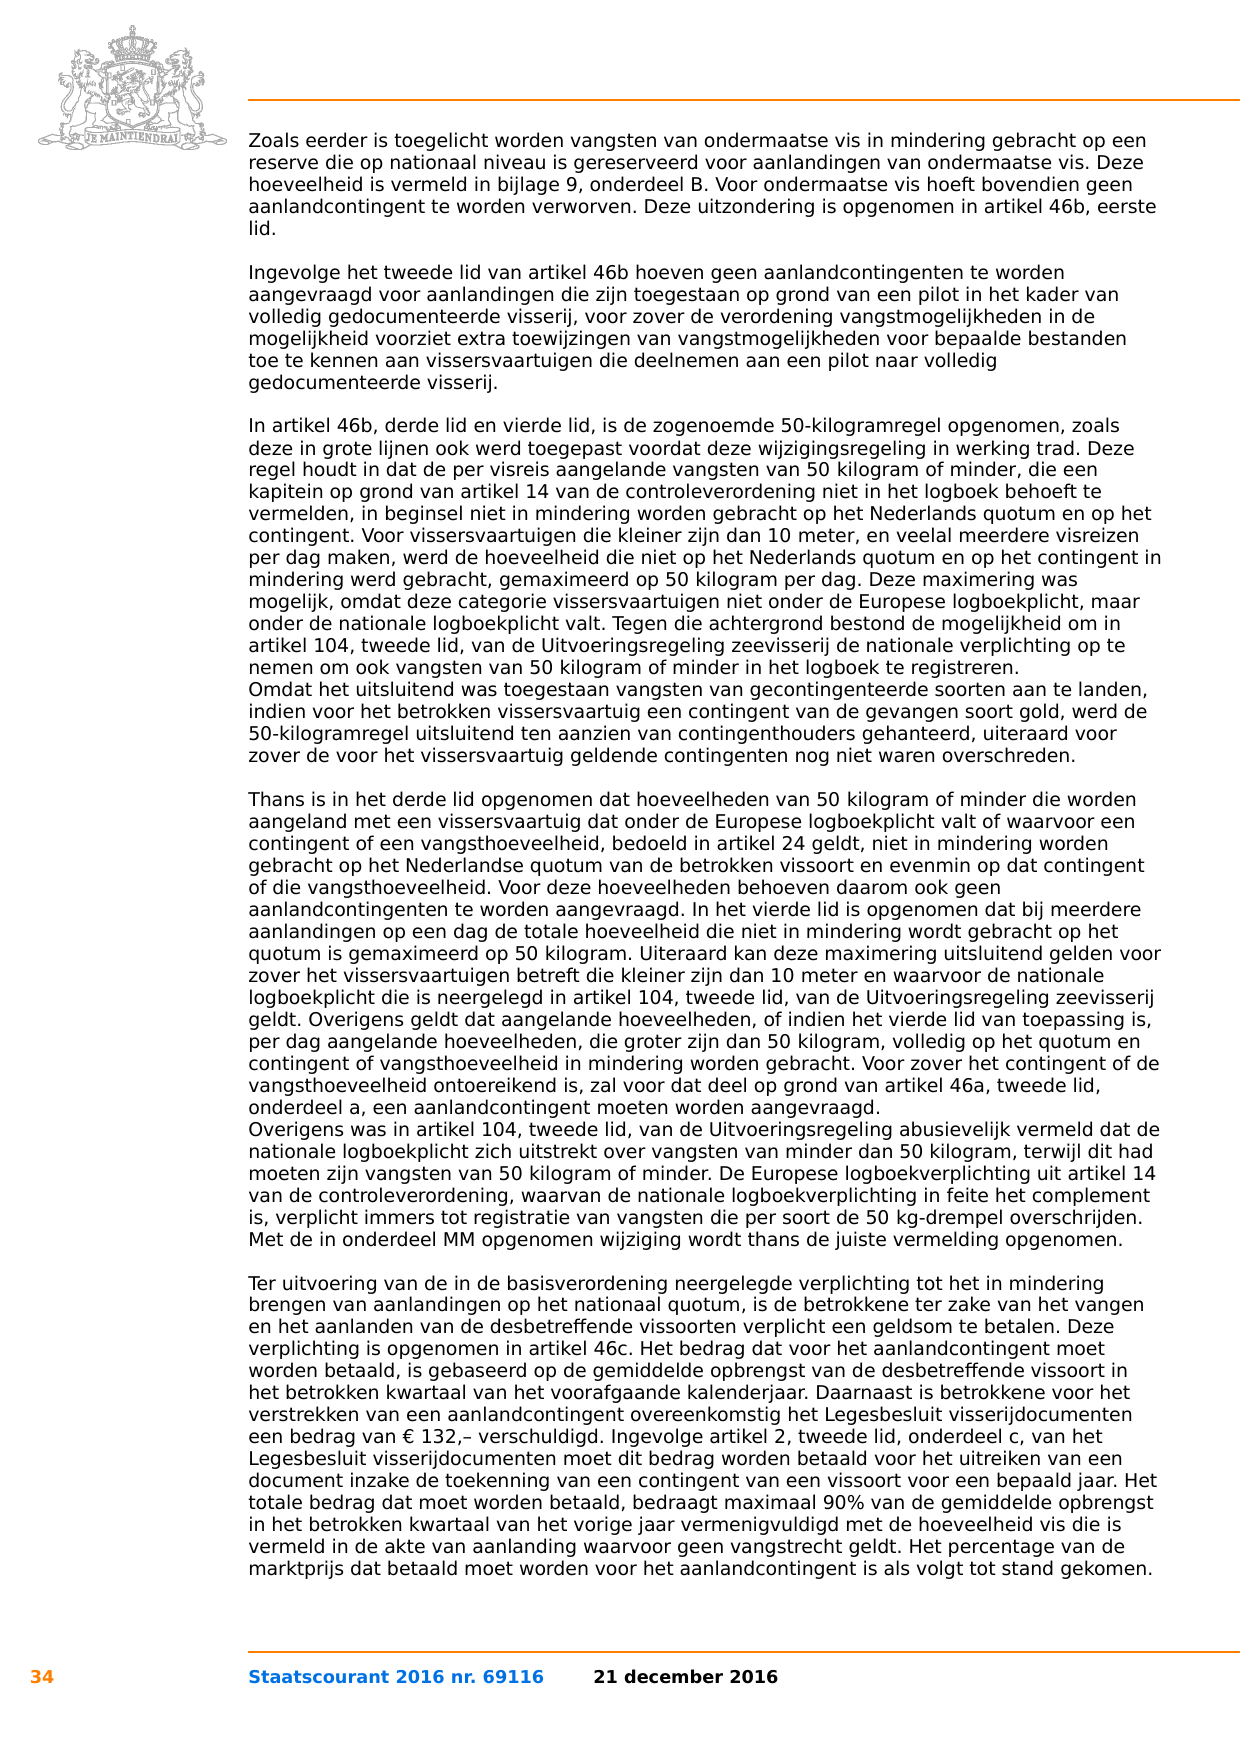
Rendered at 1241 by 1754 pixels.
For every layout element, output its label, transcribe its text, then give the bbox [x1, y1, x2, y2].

text Omdat het uitsluitend was toegestaan vangsten van gecontingenteerde soorten aan te landen, indien voor het betrokken vissersvaartuig een contingent van de gevangen soort gold, werd de 50-kilogramregel uitsluitend ten aanzien van contingenthouders gehanteerd, uiteraard voor zover de voor het vissersvaartuig geldende contingenten nog niet waren overschreden. [248, 679, 1163, 767]
text Thans is in het derde lid opgenomen dat hoeveelheden van 50 kilogram of minder die worden aangeland met een vissersvaartuig dat onder de Europese logboekplicht valt of waarvoor een contingent of een vangsthoeveelheid, bedoeld in artikel 24 geldt, niet in mindering worden gebracht op het Nederlandse quotum van de betrokken vissoort en evenmin op dat contingent of die vangsthoeveelheid. Voor deze hoeveelheden behoeven daarom ook geen aanlandcontingenten te worden aangevraagd. In het vierde lid is opgenomen dat bij meerdere aanlandingen op een dag de totale hoeveelheid die niet in mindering wordt gebracht op het quotum is gemaximeerd op 50 kilogram. Uiteraard kan deze maximering uitsluitend gelden voor zover het vissersvaartuigen betreft die kleiner zijn dan 10 meter en waarvoor de nationale logboekplicht die is neergelegd in artikel 104, tweede lid, van de Uitvoeringsregeling zeevisserij geldt. Overigens geldt dat aangelande hoeveelheden, of indien het vierde lid van toepassing is, per dag aangelande hoeveelheden, die groter zijn dan 50 kilogram, volledig op het quotum en contingent of vangsthoeveelheid in mindering worden gebracht. Voor zover het contingent of de vangsthoeveelheid ontoereikend is, zal voor dat deel op grond van artikel 46a, tweede lid, onderdeel a, een aanlandcontingent moeten worden aangevraagd. [248, 789, 1163, 1119]
text In artikel 46b, derde lid en vierde lid, is de zogenoemde 50-kilogramregel opgenomen, zoals deze in grote lijnen ook werd toegepast voordat deze wijzigingsregeling in werking trad. Deze regel houdt in dat de per visreis aangelande vangsten van 50 kilogram of minder, die een kapitein op grond van artikel 14 van de controleverordening niet in het logboek behoeft te vermelden, in beginsel niet in mindering worden gebracht op het Nederlands quotum en op het contingent. Voor vissersvaartuigen die kleiner zijn dan 10 meter, en veelal meerdere visreizen per dag maken, werd de hoeveelheid die niet op het Nederlands quotum en op het contingent in mindering werd gebracht, gemaximeerd op 50 kilogram per dag. Deze maximering was mogelijk, omdat deze categorie vissersvaartuigen niet onder de Europese logboekplicht, maar onder de nationale logboekplicht valt. Tegen die achtergrond bestond de mogelijkheid om in artikel 104, tweede lid, van de Uitvoeringsregeling zeevisserij de nationale verplichting op te nemen om ook vangsten van 50 kilogram of minder in het logboek te registreren. [248, 415, 1163, 679]
text Ingevolge het tweede lid van artikel 46b hoeven geen aanlandcontingenten te worden aangevraagd voor aanlandingen die zijn toegestaan op grond van een pilot in het kader van volledig gedocumenteerde visserij, voor zover de verordening vangstmogelijkheden in de mogelijkheid voorziet extra toewijzingen van vangstmogelijkheden voor bepaalde bestanden toe te kennen aan vissersvaartuigen die deelnemen aan een pilot naar volledig gedocumenteerde visserij. [248, 262, 1163, 393]
text Ter uitvoering van de in de basisverordening neergelegde verplichting tot het in mindering brengen van aanlandingen op het nationaal quotum, is de betrokkene ter zake van het vangen en het aanlanden van de desbetreffende vissoorten verplicht een geldsom te betalen. Deze verplichting is opgenomen in artikel 46c. Het bedrag dat voor het aanlandcontingent moet worden betaald, is gebaseerd op de gemiddelde opbrengst van de desbetreffende vissoort in het betrokken kwartaal van het voorafgaande kalenderjaar. Daarnaast is betrokkene voor het verstrekken van een aanlandcontingent overeenkomstig het Legesbesluit visserijdocumenten een bedrag van € 132,– verschuldigd. Ingevolge artikel 2, tweede lid, onderdeel c, van het Legesbesluit visserijdocumenten moet dit bedrag worden betaald voor het uitreiken van een document inzake de toekenning van een contingent van een vissoort voor een bepaald jaar. Het totale bedrag dat moet worden betaald, bedraagt maximaal 90% van de gemiddelde opbrengst in het betrokken kwartaal van het vorige jaar vermenigvuldigd met de hoeveelheid vis die is vermeld in de akte van aanlanding waarvoor geen vangstrecht geldt. Het percentage van de marktprijs dat betaald moet worden voor het aanlandcontingent is als volgt tot stand gekomen. [248, 1272, 1163, 1580]
picture [38, 25, 227, 150]
text Overigens was in artikel 104, tweede lid, van de Uitvoeringsregeling abusievelijk vermeld dat de nationale logboekplicht zich uitstrekt over vangsten van minder dan 50 kilogram, terwijl dit had moeten zijn vangsten van 50 kilogram of minder. De Europese logboekverplichting uit artikel 14 van de controleverordening, waarvan de nationale logboekverplichting in feite het complement is, verplicht immers tot registratie van vangsten die per soort de 50 kg-drempel overschrijden. Met de in onderdeel MM opgenomen wijziging wordt thans de juiste vermelding opgenomen. [248, 1119, 1163, 1251]
text Zoals eerder is toegelicht worden vangsten van ondermaatse vis in mindering gebracht op een reserve die op nationaal niveau is gereserveerd voor aanlandingen van ondermaatse vis. Deze hoeveelheid is vermeld in bijlage 9, onderdeel B. Voor ondermaatse vis hoeft bovendien geen aanlandcontingent te worden verworven. Deze uitzondering is opgenomen in artikel 46b, eerste lid. [248, 130, 1163, 240]
